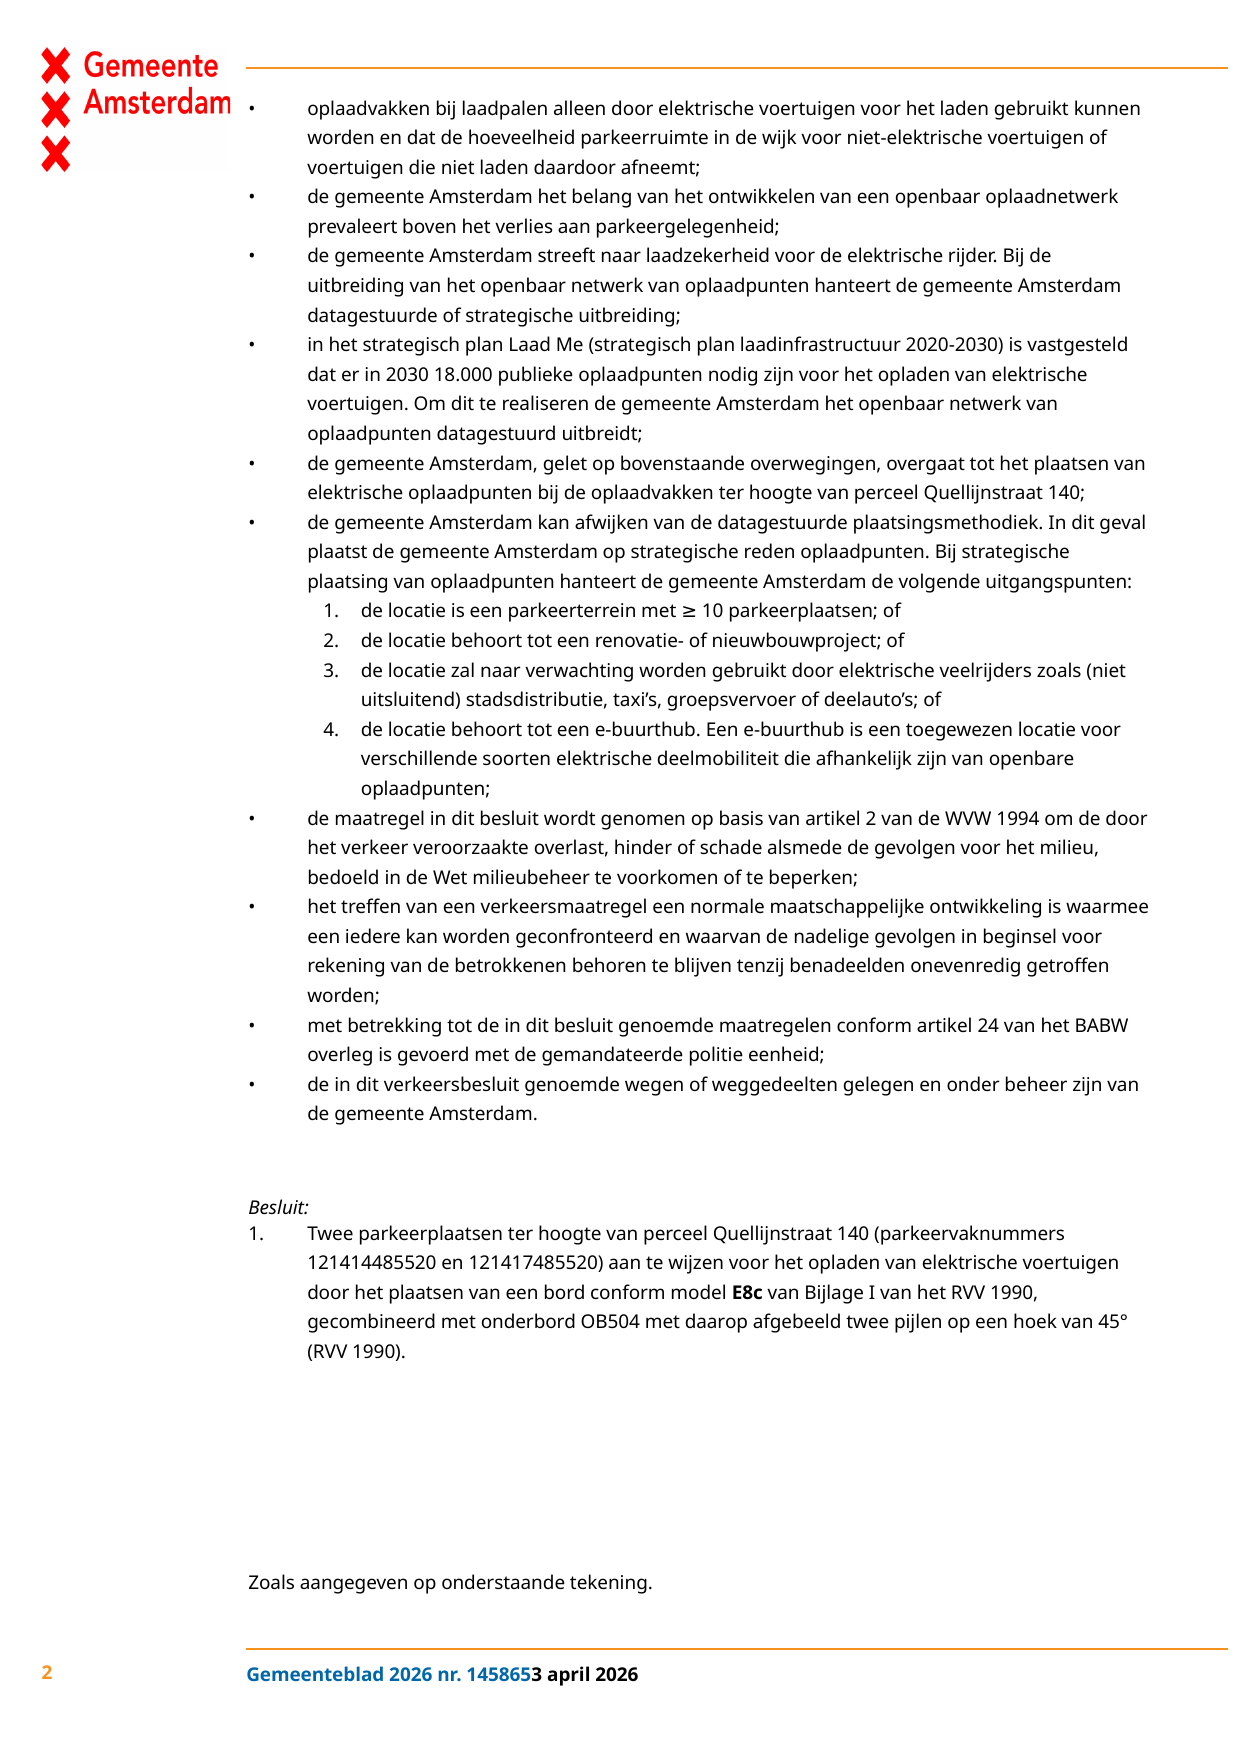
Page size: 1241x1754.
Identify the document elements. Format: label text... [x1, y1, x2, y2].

list de gemeente Amsterdam streeft naar laadzekerheid voor de elektrische rijder. Bij de uitbreiding van het openbaar netwerk van oplaadpunten hanteert de gemeente Amsterdam datagestuurde of strategische uitbreiding; [248, 243, 1152, 328]
list de gemeente Amsterdam kan afwijken van de datagestuurde plaatsingsmethodiek. In dit geval plaatst de gemeente Amsterdam op strategische reden oplaadpunten. Bij strategische plaatsing van oplaadpunten hanteert de gemeente Amsterdam de volgende uitgangspunten: [248, 509, 1152, 594]
list de locatie behoort tot een e-buurthub. Een e-buurthub is een toegewezen locatie voor verschillende soorten elektrische deelmobiliteit die afhankelijk zijn van openbare oplaadpunten; [323, 716, 1152, 801]
list met betrekking tot de in dit besluit genoemde maatregelen conform artikel 24 van het BABW overleg is gevoerd met de gemandateerde politie eenheid; [248, 1012, 1152, 1067]
list in het strategisch plan Laad Me (strategisch plan laadinfrastructuur 2020-2030) is vastgesteld dat er in 2030 18.000 publieke oplaadpunten nodig zijn voor het opladen van elektrische voertuigen. Om dit te realiseren de gemeente Amsterdam het openbaar netwerk van oplaadpunten datagestuurd uitbreidt; [248, 331, 1152, 446]
list de in dit verkeersbesluit genoemde wegen of weggedeelten gelegen en onder beheer zijn van de gemeente Amsterdam. [248, 1071, 1152, 1126]
list de locatie is een parkeerterrein met ≥ 10 parkeerplaatsen; of [323, 598, 1152, 623]
text Zoals aangegeven op onderstaande tekening. [248, 1569, 1152, 1595]
list het treffen van een verkeersmaatregel een normale maatschappelijke ontwikkeling is waarmee een iedere kan worden geconfronteerd en waarvan de nadelige gevolgen in beginsel voor rekening van de betrokkenen behoren te blijven tenzij benadeelden onevenredig getroffen worden; [248, 893, 1152, 1008]
list de gemeente Amsterdam, gelet op bovenstaande overwegingen, overgaat tot het plaatsen van elektrische oplaadpunten bij de oplaadvakken ter hoogte van perceel Quellijnstraat 140; [248, 450, 1152, 505]
list de locatie zal naar verwachting worden gebruikt door elektrische veelrijders zoals (niet uitsluitend) stadsdistributie, taxi’s, groepsvervoer of deelauto’s; of [323, 657, 1152, 712]
list de maatregel in dit besluit wordt genomen op basis van artikel 2 van de WVW 1994 om de door het verkeer veroorzaakte overlast, hinder of schade alsmede de gevolgen voor het milieu, bedoeld in de Wet milieubeheer te voorkomen of te beperken; [248, 805, 1152, 890]
text Besluit: [248, 1194, 1152, 1220]
picture [41, 47, 231, 172]
list de gemeente Amsterdam het belang van het ontwikkelen van een openbaar oplaadnetwerk prevaleert boven het verlies aan parkeergelegenheid; [248, 183, 1152, 239]
list oplaadvakken bij laadpalen alleen door elektrische voertuigen voor het laden gebruikt kunnen worden en dat de hoeveelheid parkeerruimte in de wijk voor niet-elektrische voertuigen of voertuigen die niet laden daardoor afneemt; [248, 95, 1152, 180]
list de locatie behoort tot een renovatie- of nieuwbouwproject; of [323, 627, 1152, 653]
list Twee parkeerplaatsen ter hoogte van perceel Quellijnstraat 140 (parkeervaknummers 121414485520 en 121417485520) aan te wijzen voor het opladen van elektrische voertuigen door het plaatsen van een bord conform model E8c van Bijlage I van het RVV 1990, gecombineerd met onderbord OB504 met daarop afgebeeld twee pijlen op een hoek van 45° (RVV 1990). [248, 1220, 1152, 1364]
